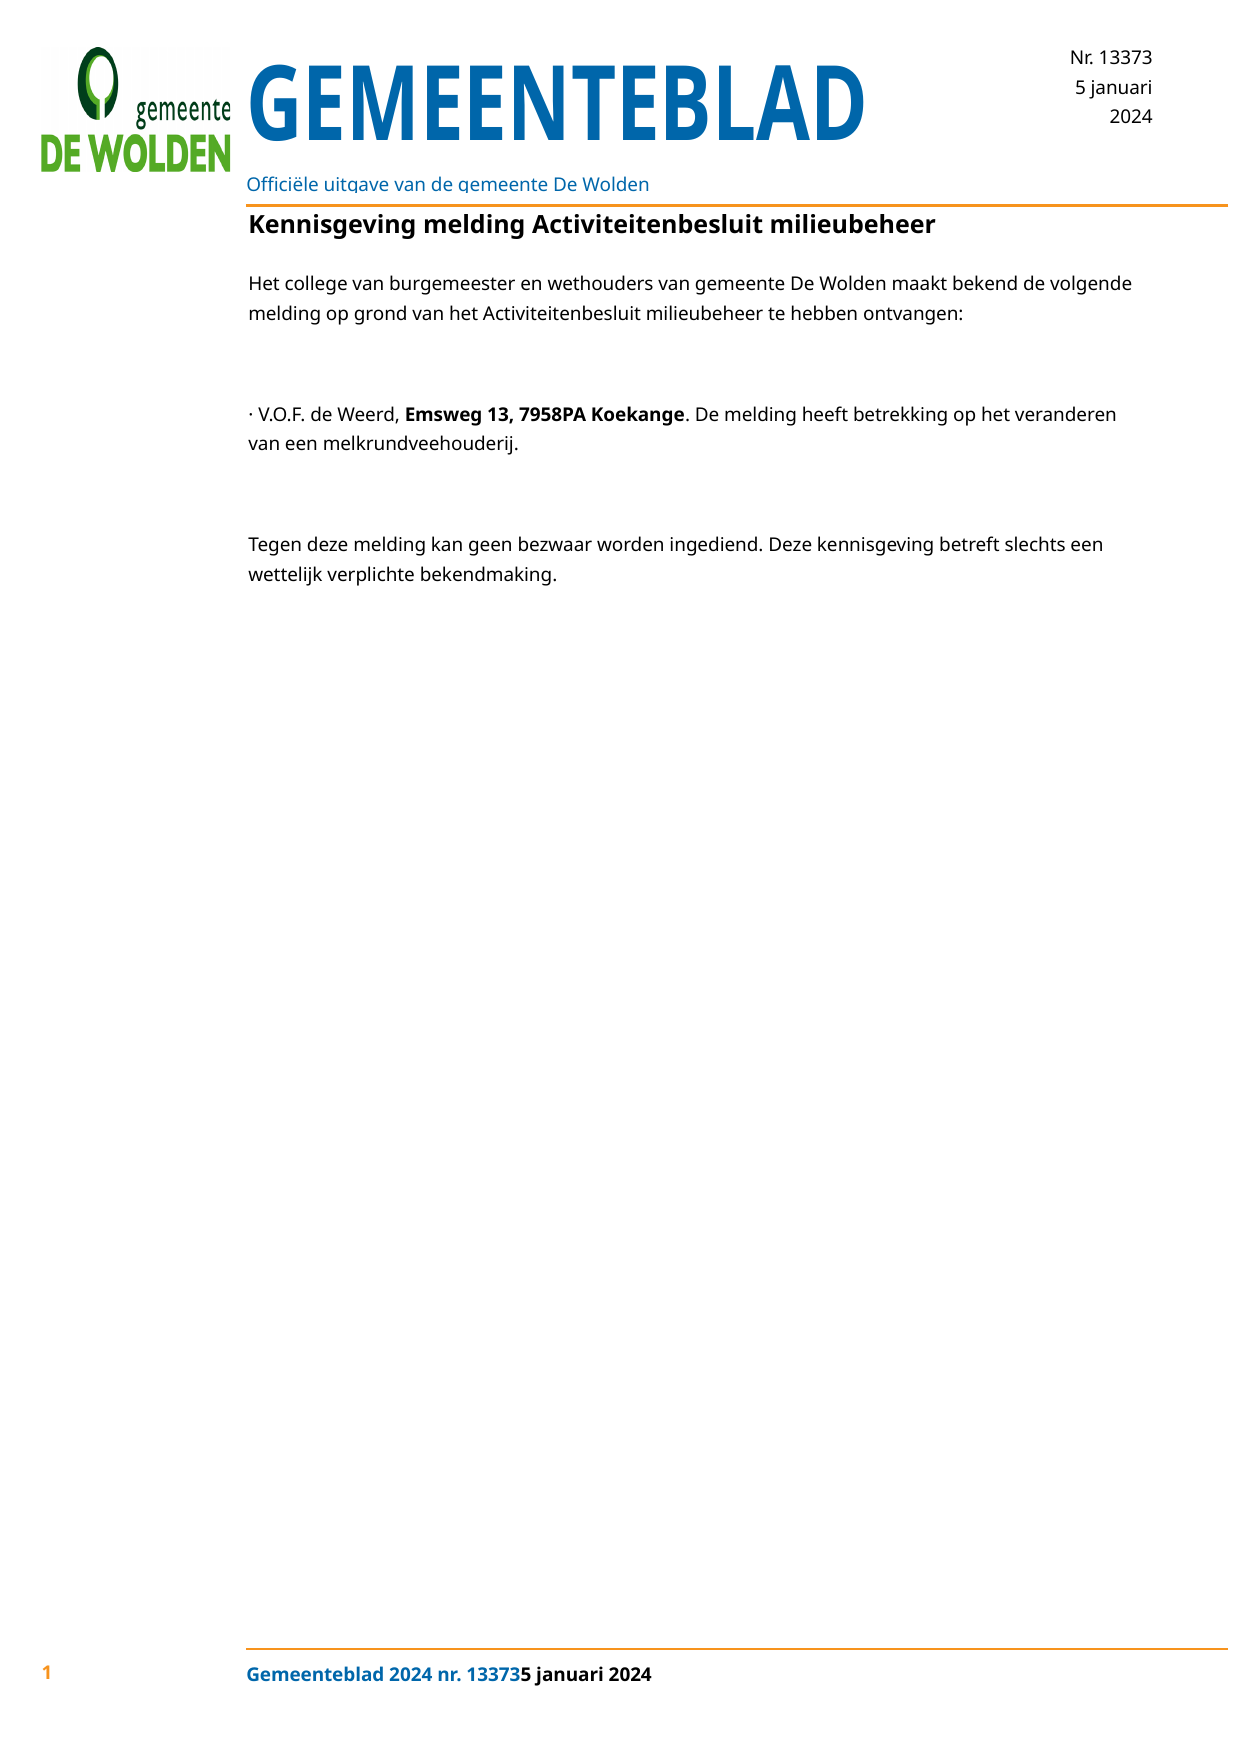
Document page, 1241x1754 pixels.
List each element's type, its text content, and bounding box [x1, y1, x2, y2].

picture [41, 47, 231, 172]
text Kennisgeving melding Activiteitenbesluit milieubeheer [248, 207, 1152, 241]
text Het college van burgemeester en wethouders van gemeente De Wolden maakt bekend de volgende melding op grond van het Activiteitenbesluit milieubeheer te hebben ontvangen: [248, 270, 1152, 326]
text · V.O.F. de Weerd, Emsweg 13, 7958PA Koekange. De melding heeft betrekking op het veranderen van een melkrundveehouderij. [248, 401, 1152, 456]
text Tegen deze melding kan geen bezwaar worden ingediend. Deze kennisgeving betreft slechts een wettelijk verplichte bekendmaking. [248, 531, 1152, 586]
